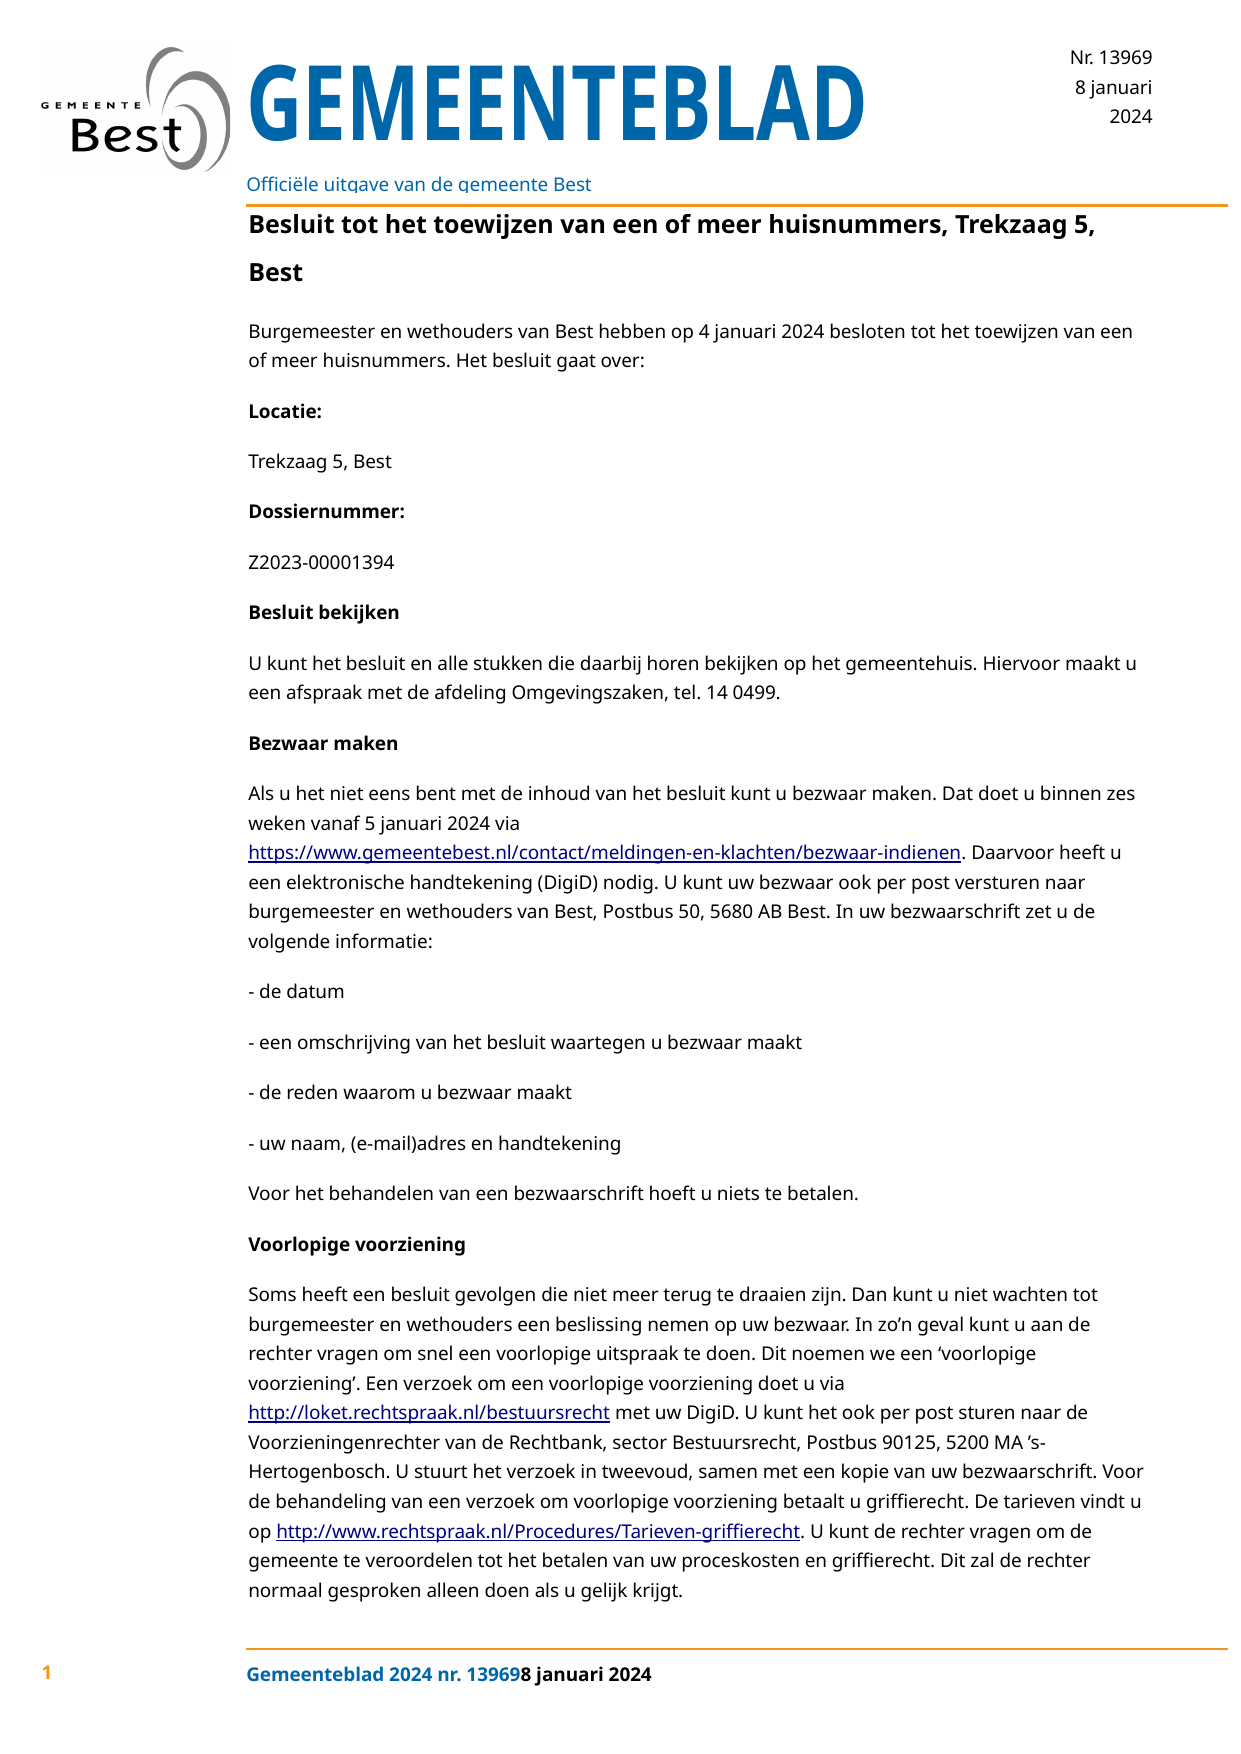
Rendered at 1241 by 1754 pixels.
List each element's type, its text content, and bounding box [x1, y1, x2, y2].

text Soms heeft een besluit gevolgen die niet meer terug te draaien zijn. Dan kunt u niet wachten tot burgemeester en wethouders een beslissing nemen op uw bezwaar. In zo’n geval kunt u aan de rechter vragen om snel een voorlopige uitspraak te doen. Dit noemen we een ‘voorlopige voorziening’. Een verzoek om een voorlopige voorziening doet u via http://loket.rechtspraak.nl/bestuursrecht met uw DigiD. U kunt het ook per post sturen naar de Voorzieningenrechter van de Rechtbank, sector Bestuursrecht, Postbus 90125, 5200 MA ’s-Hertogenbosch. U stuurt het verzoek in tweevoud, samen met een kopie van uw bezwaarschrift. Voor de behandeling van een verzoek om voorlopige voorziening betaalt u griffierecht. De tarieven vindt u op http://www.rechtspraak.nl/Procedures/Tarieven-griffierecht. U kunt de rechter vragen om de gemeente te veroordelen tot het betalen van uw proceskosten en griffierecht. Dit zal de rechter normaal gesproken alleen doen als u gelijk krijgt. [248, 1281, 1152, 1603]
text Trekzaag 5, Best [248, 448, 1152, 474]
text Voorlopige voorziening [248, 1231, 1152, 1257]
text Burgemeester en wethouders van Best hebben op 4 januari 2024 besloten tot het toewijzen van een of meer huisnummers. Het besluit gaat over: [248, 318, 1152, 373]
text - een omschrijving van het besluit waartegen u bezwaar maakt [248, 1029, 1152, 1055]
text U kunt het besluit en alle stukken die daarbij horen bekijken op het gemeentehuis. Hiervoor maakt u een afspraak met de afdeling Omgevingszaken, tel. 14 0499. [248, 650, 1152, 705]
picture [41, 47, 231, 172]
text Besluit tot het toewijzen van een of meer huisnummers, Trekzaag 5, Best [248, 207, 1152, 288]
text Voor het behandelen van een bezwaarschrift hoeft u niets te betalen. [248, 1180, 1152, 1206]
text - de reden waarom u bezwaar maakt [248, 1079, 1152, 1105]
text Als u het niet eens bent met de inhoud van het besluit kunt u bezwaar maken. Dat doet u binnen zes weken vanaf 5 januari 2024 via https://www.gemeentebest.nl/contact/meldingen-en-klachten/bezwaar-indienen. Daarvoor heeft u een elektronische handtekening (DigiD) nodig. U kunt uw bezwaar ook per post versturen naar burgemeester en wethouders van Best, Postbus 50, 5680 AB Best. In uw bezwaarschrift zet u de volgende informatie: [248, 780, 1152, 954]
text - de datum [248, 979, 1152, 1004]
text - uw naam, (e-mail)adres en handtekening [248, 1130, 1152, 1156]
text Locatie: [248, 398, 1152, 424]
text Dossiernummer: [248, 499, 1152, 524]
text Bezwaar maken [248, 730, 1152, 756]
text Z2023-00001394 [248, 549, 1152, 575]
text Besluit bekijken [248, 599, 1152, 625]
